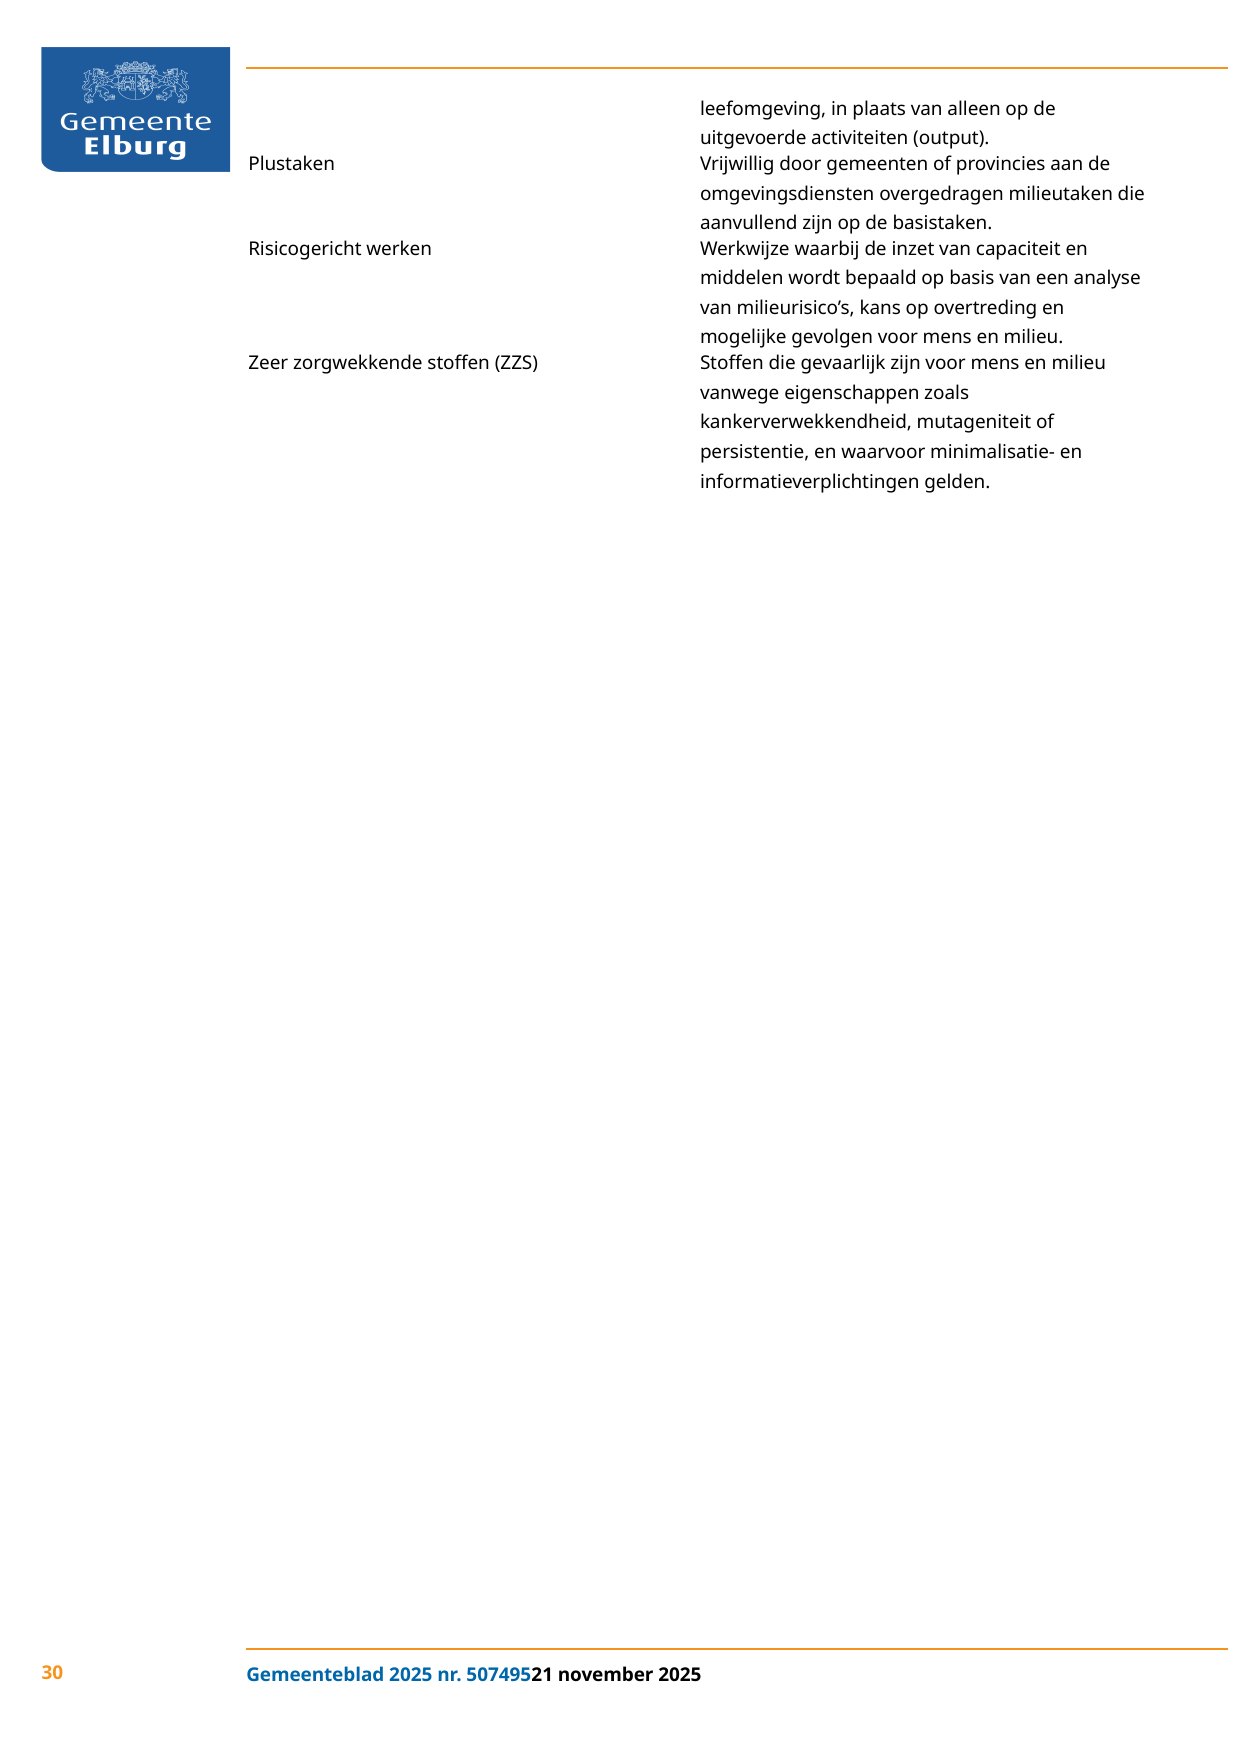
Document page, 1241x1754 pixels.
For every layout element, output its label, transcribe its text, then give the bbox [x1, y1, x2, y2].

table_cell Zeer zorgwekkende stoffen (ZZS) [248, 350, 700, 493]
table_cell Stoffen die gevaarlijk zijn voor mens en milieu vanwege eigenschappen zoals kankerverwekkendheid, mutageniteit of persistentie, en waarvoor minimalisatie- en informatieverplichtingen gelden. [700, 350, 1152, 493]
picture [41, 47, 231, 172]
table_cell leefomgeving, in plaats van alleen op de uitgevoerde activiteiten (output). [700, 95, 1152, 150]
table_cell Werkwijze waarbij de inzet van capaciteit en middelen wordt bepaald op basis van een analyse van milieurisico’s, kans op overtreding en mogelijke gevolgen voor mens en milieu. [700, 235, 1152, 349]
table_cell [248, 95, 700, 150]
table_cell Vrijwillig door gemeenten of provincies aan de omgevingsdiensten overgedragen milieutaken die aanvullend zijn op de basistaken. [700, 150, 1152, 235]
table_cell Plustaken [248, 150, 700, 235]
table_cell Risicogericht werken [248, 235, 700, 349]
